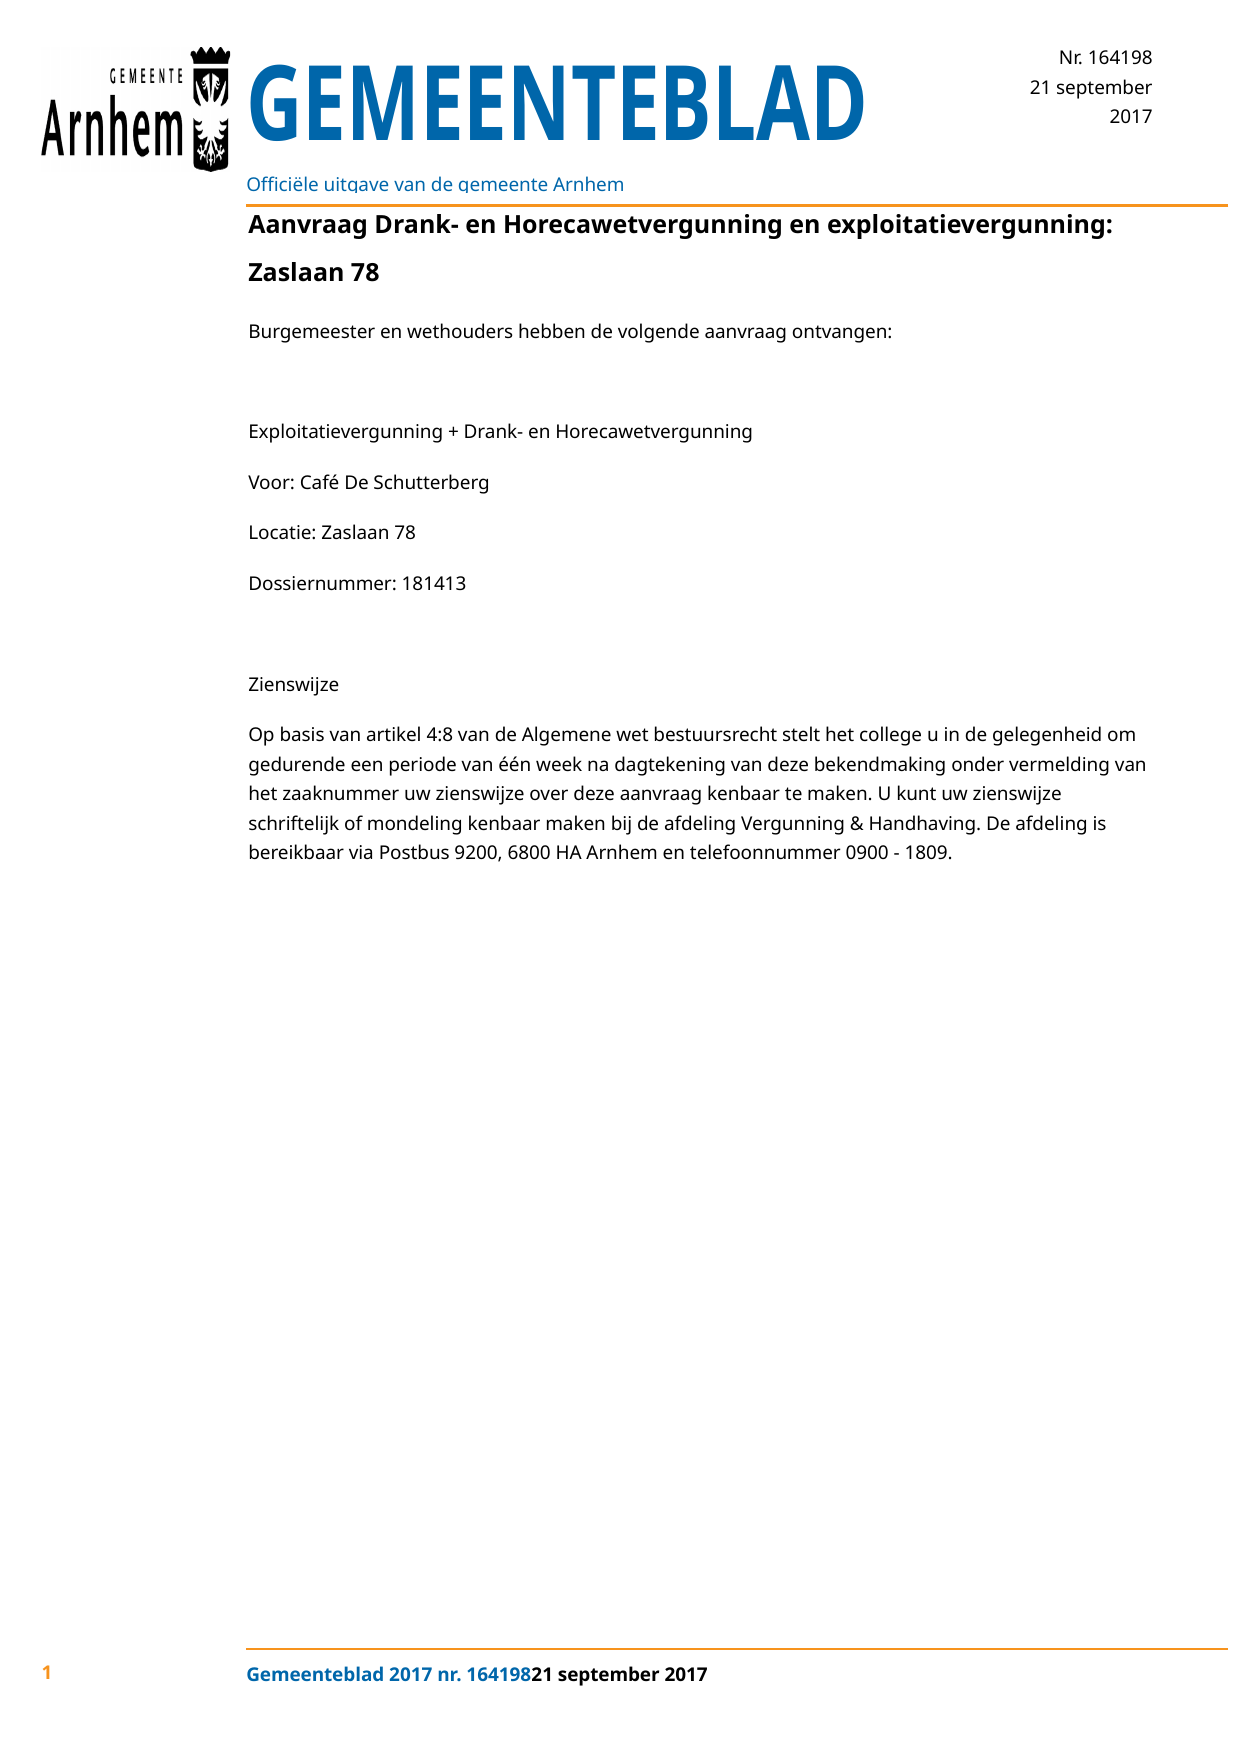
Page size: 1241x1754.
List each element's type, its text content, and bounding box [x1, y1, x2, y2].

text Burgemeester en wethouders hebben de volgende aanvraag ontvangen: [248, 318, 1152, 344]
text Op basis van artikel 4:8 van de Algemene wet bestuursrecht stelt het college u in de gelegenheid om gedurende een periode van één week na dagtekening van deze bekendmaking onder vermelding van het zaaknummer uw zienswijze over deze aanvraag kenbaar te maken. U kunt uw zienswijze schriftelijk of mondeling kenbaar maken bij de afdeling Vergunning & Handhaving. De afdeling is bereikbaar via Postbus 9200, 6800 HA Arnhem en telefoonnummer 0900 - 1809. [248, 721, 1152, 865]
text Locatie: Zaslaan 78 [248, 519, 1152, 545]
picture [41, 47, 231, 172]
text Dossiernummer: 181413 [248, 570, 1152, 596]
text Aanvraag Drank- en Horecawetvergunning en exploitatievergunning: Zaslaan 78 [248, 207, 1152, 288]
text Voor: Café De Schutterberg [248, 469, 1152, 495]
text Exploitatievergunning + Drank- en Horecawetvergunning [248, 419, 1152, 444]
text Zienswijze [248, 671, 1152, 697]
